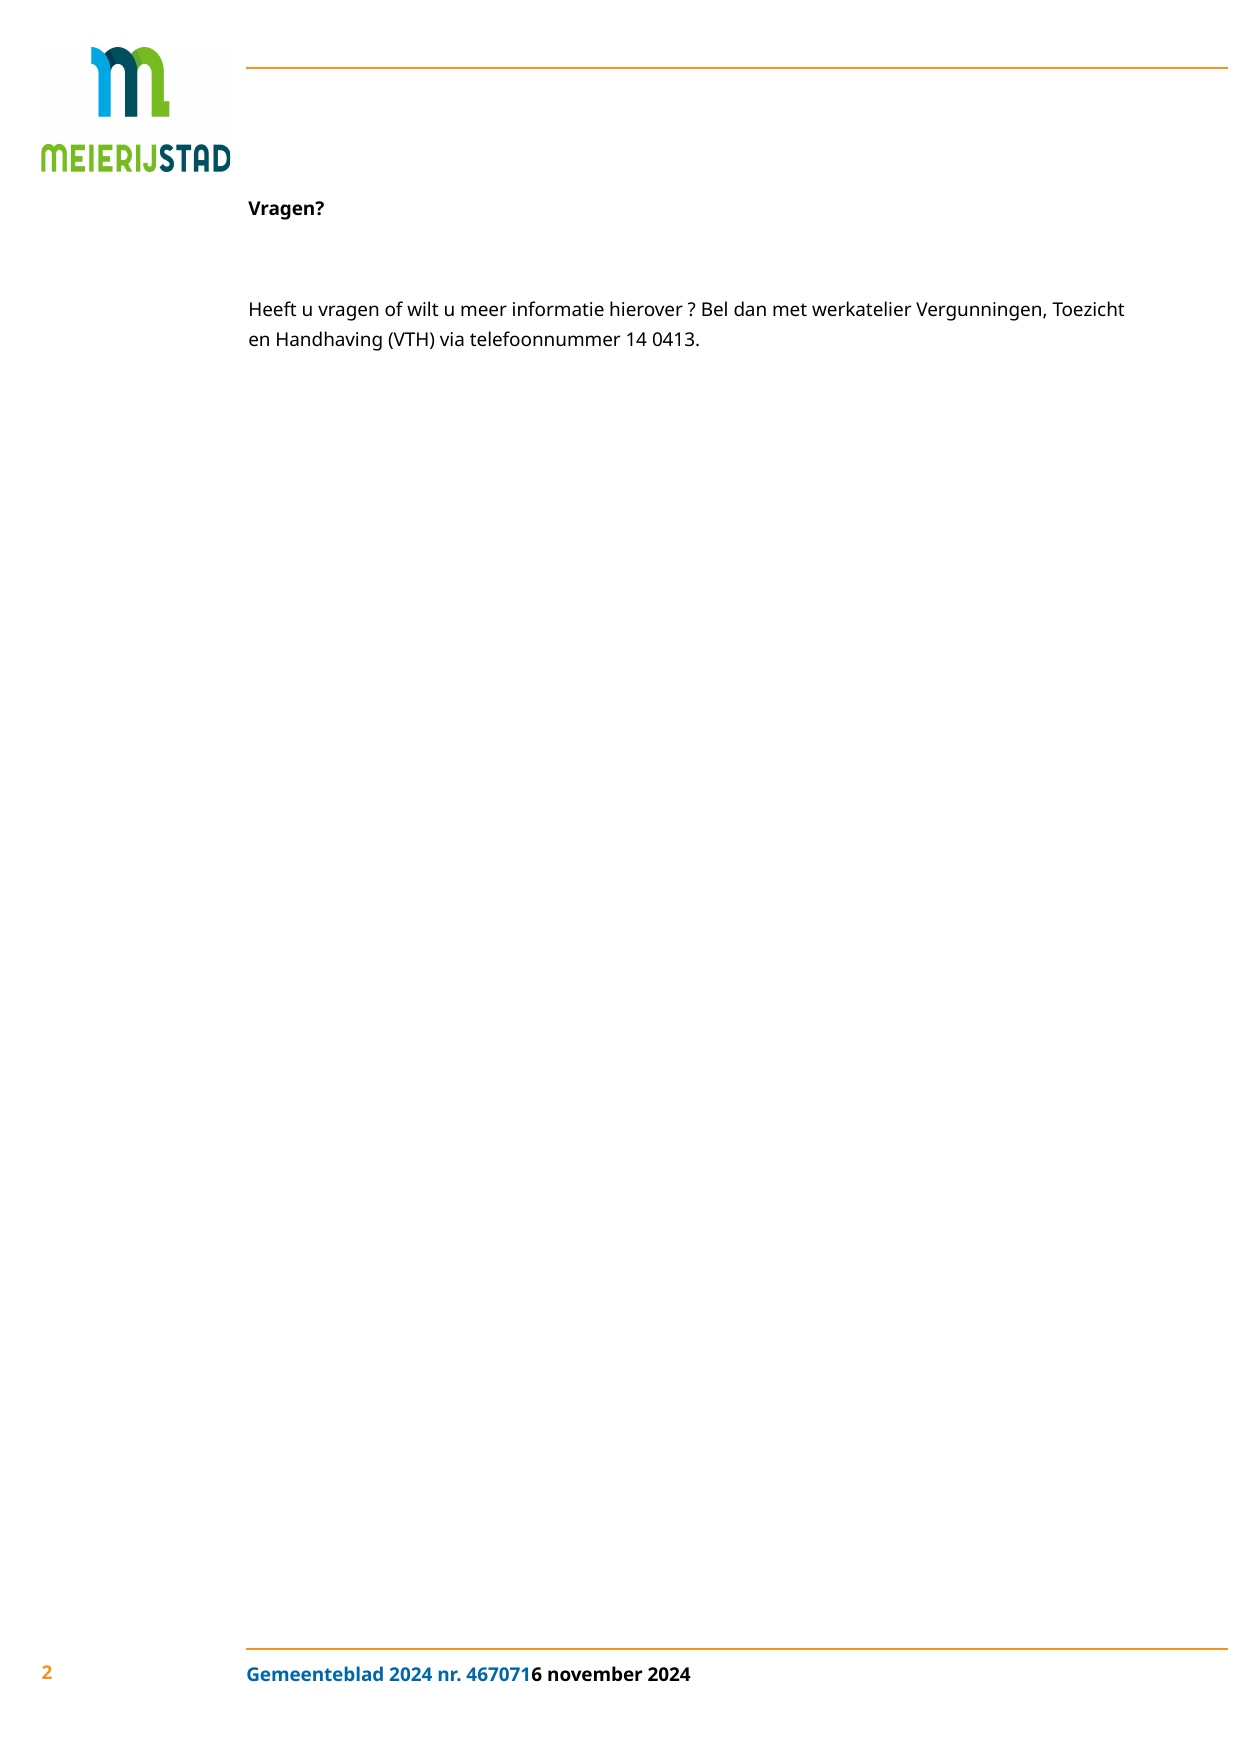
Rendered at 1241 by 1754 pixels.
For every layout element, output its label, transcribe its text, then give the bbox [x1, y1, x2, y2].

text Heeft u vragen of wilt u meer informatie hierover ? Bel dan met werkatelier Vergunningen, Toezicht en Handhaving (VTH) via telefoonnummer 14 0413. [248, 296, 1152, 352]
text Vragen? [248, 196, 1152, 221]
picture [41, 47, 231, 172]
